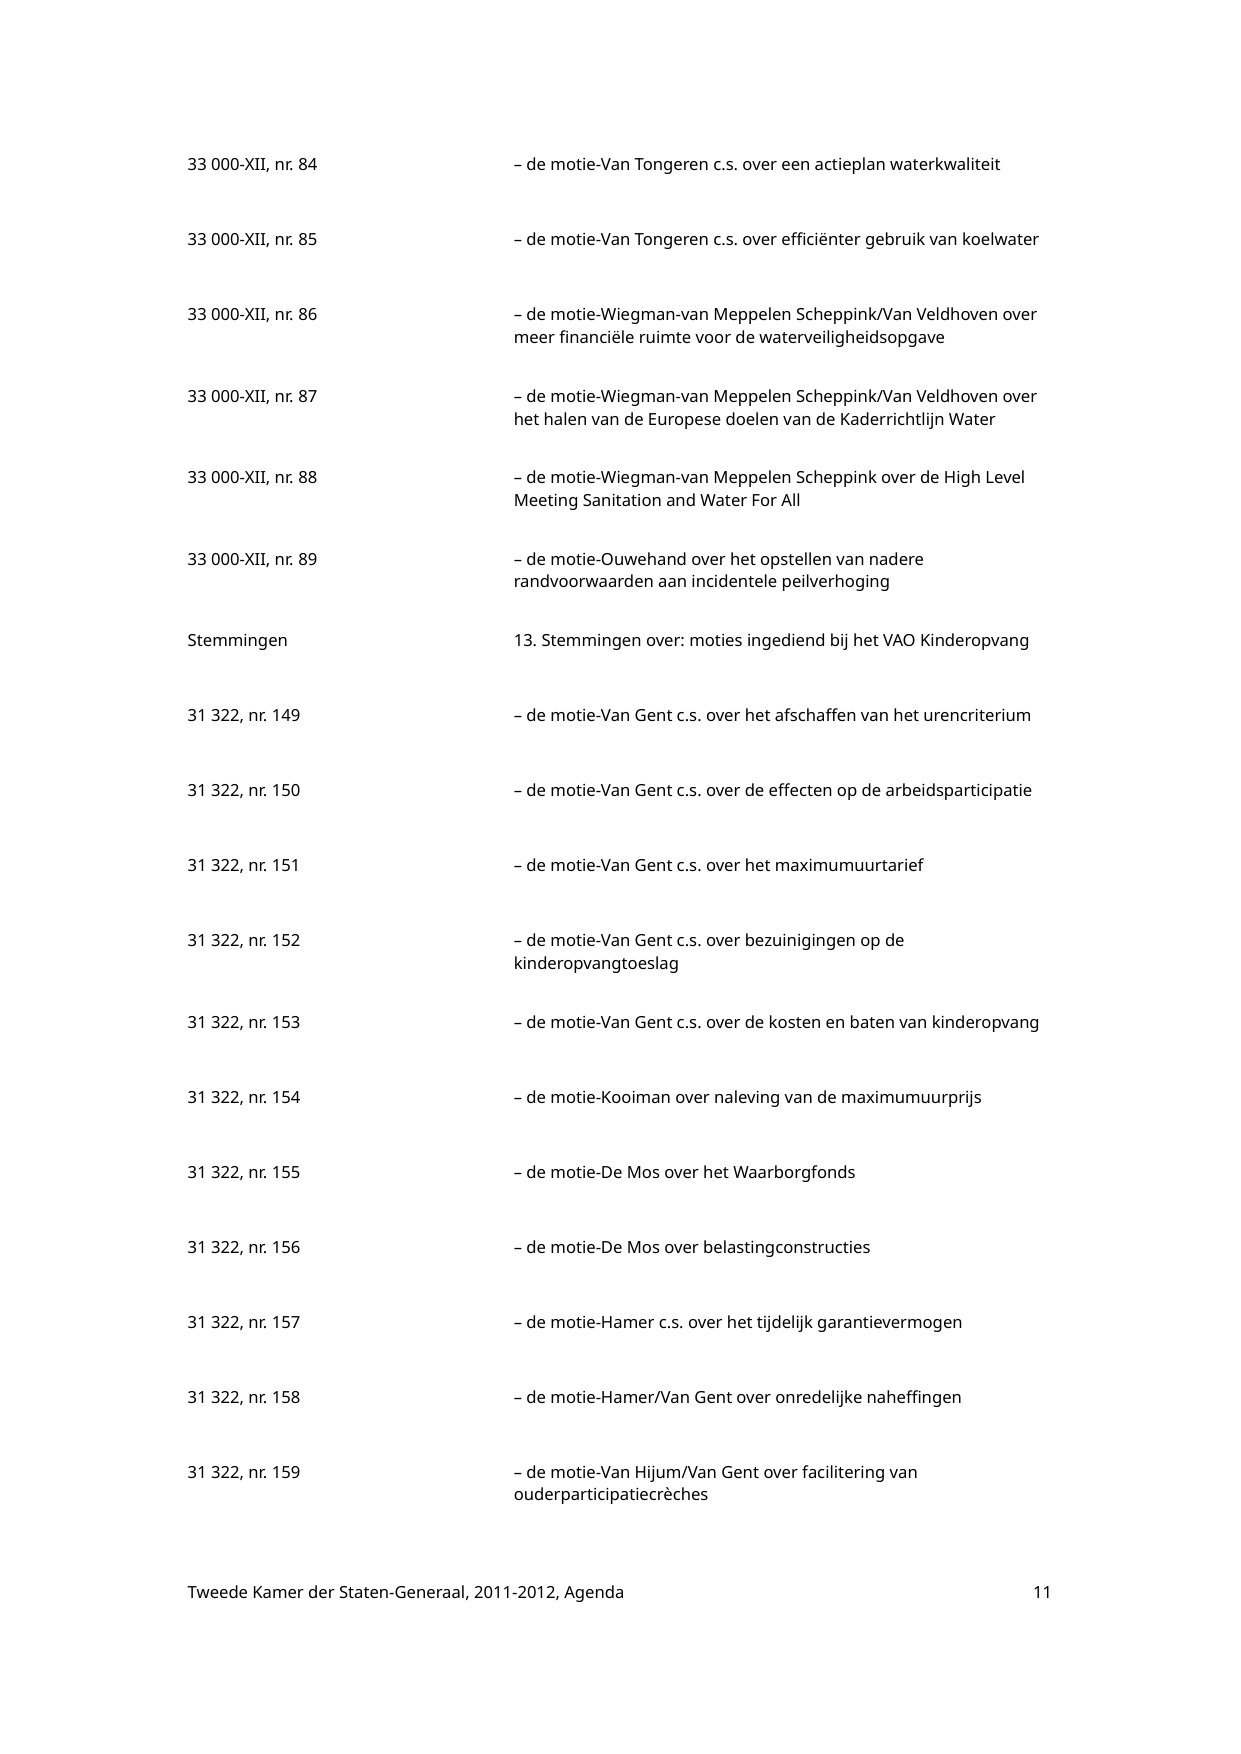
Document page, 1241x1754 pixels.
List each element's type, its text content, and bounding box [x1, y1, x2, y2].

table_cell – de motie-Wiegman-van Meppelen Scheppink/Van Veldhoven over meer financiële ruimte voor de waterveiligheidsopgave [510, 300, 1053, 381]
table_cell [490, 1232, 510, 1307]
table_cell – de motie-Van Gent c.s. over het afschaffen van het urencriterium [510, 701, 1053, 776]
table_cell – de motie-Van Tongeren c.s. over efficiënter gebruik van koelwater [510, 225, 1053, 300]
table_cell – de motie-De Mos over belastingconstructies [510, 1232, 1053, 1307]
table_cell [490, 626, 510, 701]
table_cell 33 000-XII, nr. 87 [188, 381, 490, 463]
table_cell 31 322, nr. 155 [188, 1157, 490, 1232]
table_cell – de motie-Van Gent c.s. over bezuinigingen op de kinderopvangtoeslag [510, 926, 1053, 1007]
table_cell [490, 1157, 510, 1232]
table_cell [490, 1307, 510, 1382]
table_cell 13. Stemmingen over: moties ingediend bij het VAO Kinderopvang [510, 626, 1053, 701]
table_cell [490, 926, 510, 1007]
table_cell 33 000-XII, nr. 84 [188, 150, 490, 225]
table_cell [490, 1007, 510, 1082]
table_cell – de motie-Hamer/Van Gent over onredelijke naheffingen [510, 1382, 1053, 1457]
table_cell – de motie-Wiegman-van Meppelen Scheppink over de High Level Meeting Sanitation and Water For All [510, 463, 1053, 544]
table_cell 33 000-XII, nr. 89 [188, 544, 490, 626]
table_cell 33 000-XII, nr. 88 [188, 463, 490, 544]
table_cell – de motie-Van Hijum/Van Gent over facilitering van ouderparticipatiecrèches [510, 1457, 1053, 1532]
table_cell 31 322, nr. 157 [188, 1307, 490, 1382]
table_cell Stemmingen [188, 626, 490, 701]
table_cell – de motie-Wiegman-van Meppelen Scheppink/Van Veldhoven over het halen van de Europese doelen van de Kaderrichtlijn Water [510, 381, 1053, 463]
table_cell 31 322, nr. 153 [188, 1007, 490, 1082]
table_cell [490, 225, 510, 300]
table_cell 33 000-XII, nr. 85 [188, 225, 490, 300]
table_cell [490, 1382, 510, 1457]
table_cell [490, 381, 510, 463]
table_cell – de motie-De Mos over het Waarborgfonds [510, 1157, 1053, 1232]
table_cell [490, 851, 510, 926]
table_cell [490, 776, 510, 851]
table_cell [490, 1082, 510, 1157]
table_cell [490, 150, 510, 225]
table_cell 31 322, nr. 149 [188, 701, 490, 776]
table_cell – de motie-Van Gent c.s. over de kosten en baten van kinderopvang [510, 1007, 1053, 1082]
table_cell 31 322, nr. 158 [188, 1382, 490, 1457]
table_cell 31 322, nr. 151 [188, 851, 490, 926]
table_cell [490, 463, 510, 544]
table_cell – de motie-Van Tongeren c.s. over een actieplan waterkwaliteit [510, 150, 1053, 225]
table_cell 31 322, nr. 152 [188, 926, 490, 1007]
table_cell 33 000-XII, nr. 86 [188, 300, 490, 381]
table_cell 31 322, nr. 159 [188, 1457, 490, 1532]
table_cell – de motie-Hamer c.s. over het tijdelijk garantievermogen [510, 1307, 1053, 1382]
table_cell [490, 701, 510, 776]
table_cell – de motie-Kooiman over naleving van de maximumuurprijs [510, 1082, 1053, 1157]
table_cell 31 322, nr. 156 [188, 1232, 490, 1307]
table_cell [490, 300, 510, 381]
table_cell [490, 544, 510, 626]
table_cell – de motie-Ouwehand over het opstellen van nadere randvoorwaarden aan incidentele peilverhoging [510, 544, 1053, 626]
table_cell – de motie-Van Gent c.s. over het maximumuurtarief [510, 851, 1053, 926]
table_cell [490, 1457, 510, 1532]
table_cell 31 322, nr. 150 [188, 776, 490, 851]
table_cell – de motie-Van Gent c.s. over de effecten op de arbeidsparticipatie [510, 776, 1053, 851]
table_cell 31 322, nr. 154 [188, 1082, 490, 1157]
